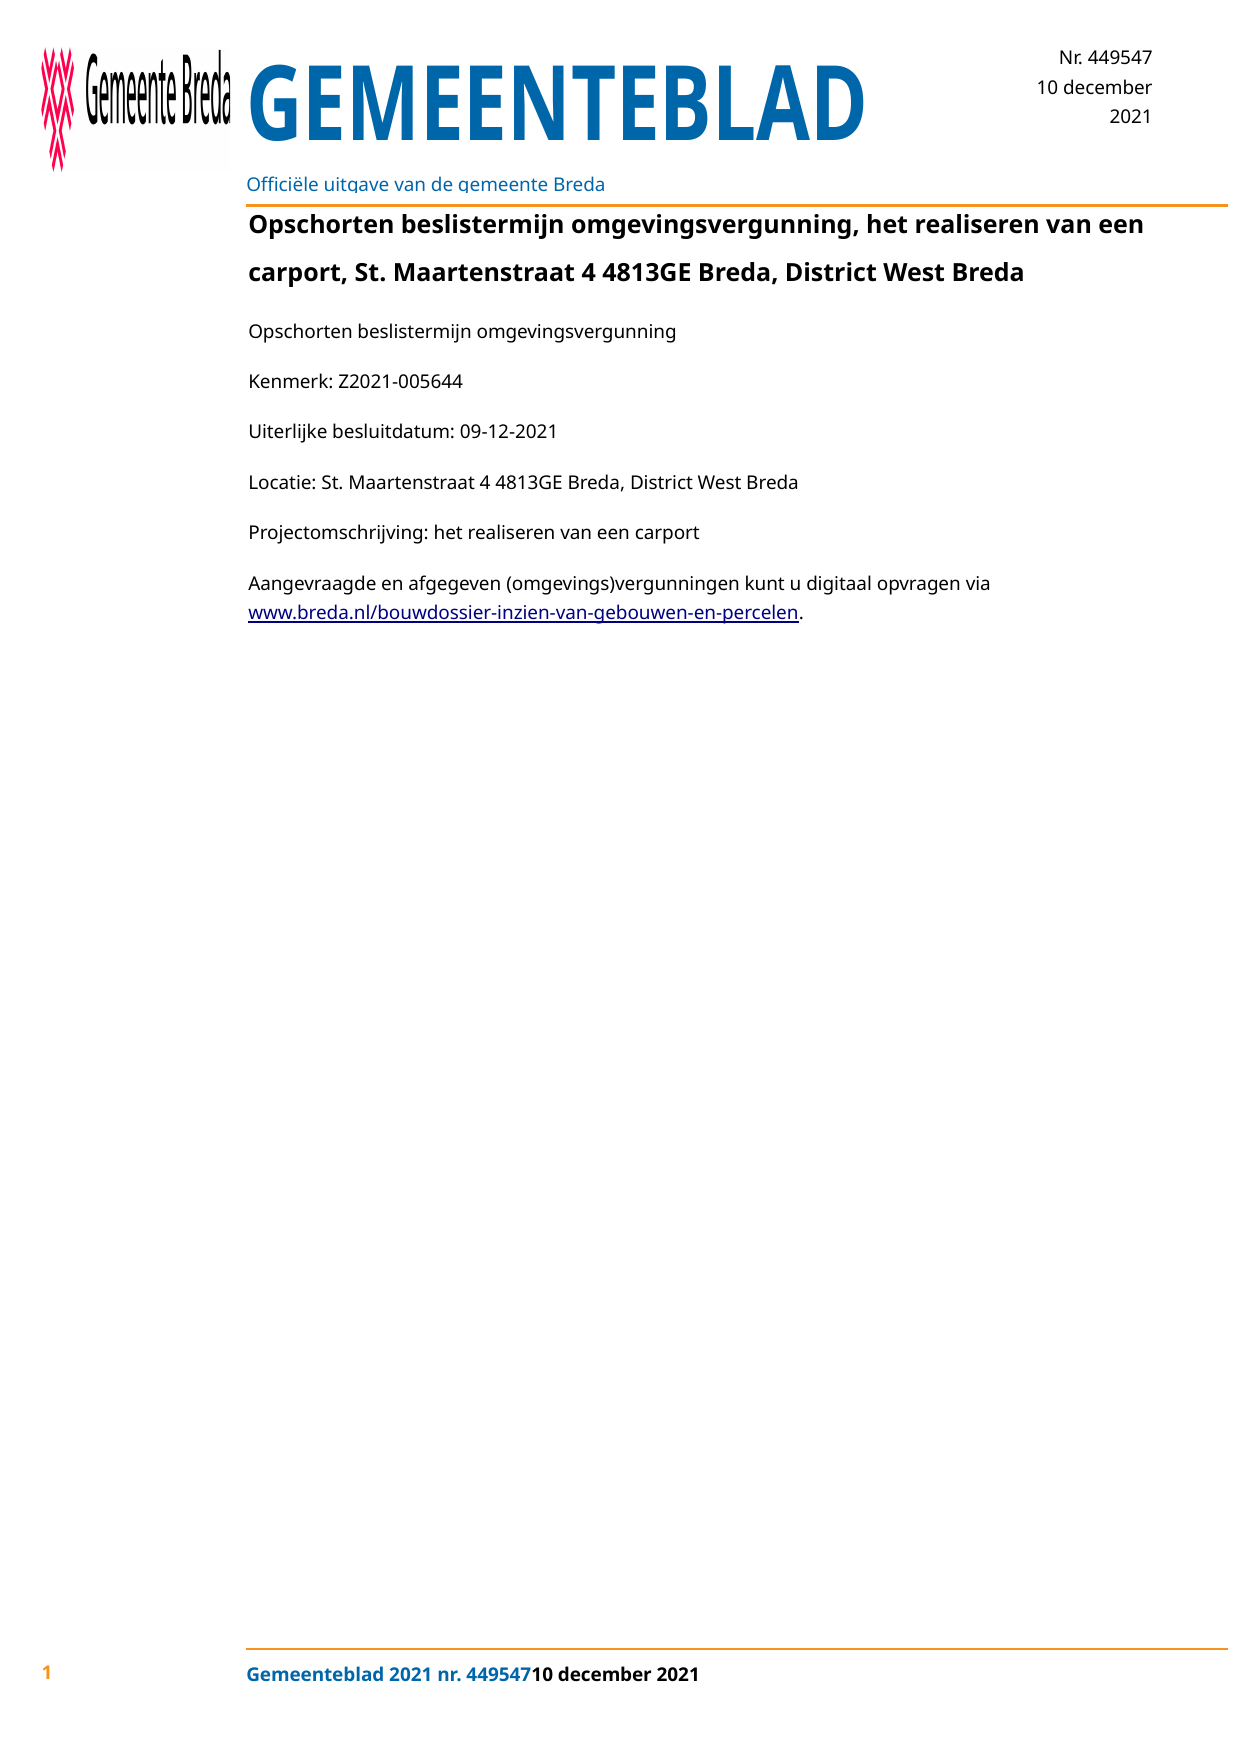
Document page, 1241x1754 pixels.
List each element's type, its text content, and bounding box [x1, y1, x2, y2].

text Aangevraagde en afgegeven (omgevings)vergunningen kunt u digitaal opvragen via www.breda.nl/bouwdossier-inzien-van-gebouwen-en-percelen. [248, 570, 1152, 625]
text Locatie: St. Maartenstraat 4 4813GE Breda, District West Breda [248, 469, 1152, 495]
picture [41, 47, 231, 172]
text Projectomschrijving: het realiseren van een carport [248, 519, 1152, 545]
text Opschorten beslistermijn omgevingsvergunning [248, 318, 1152, 344]
text Uiterlijke besluitdatum: 09-12-2021 [248, 419, 1152, 444]
text Kenmerk: Z2021-005644 [248, 368, 1152, 394]
text Opschorten beslistermijn omgevingsvergunning, het realiseren van een carport, St. Maartenstraat 4 4813GE Breda, District West Breda [248, 207, 1152, 288]
